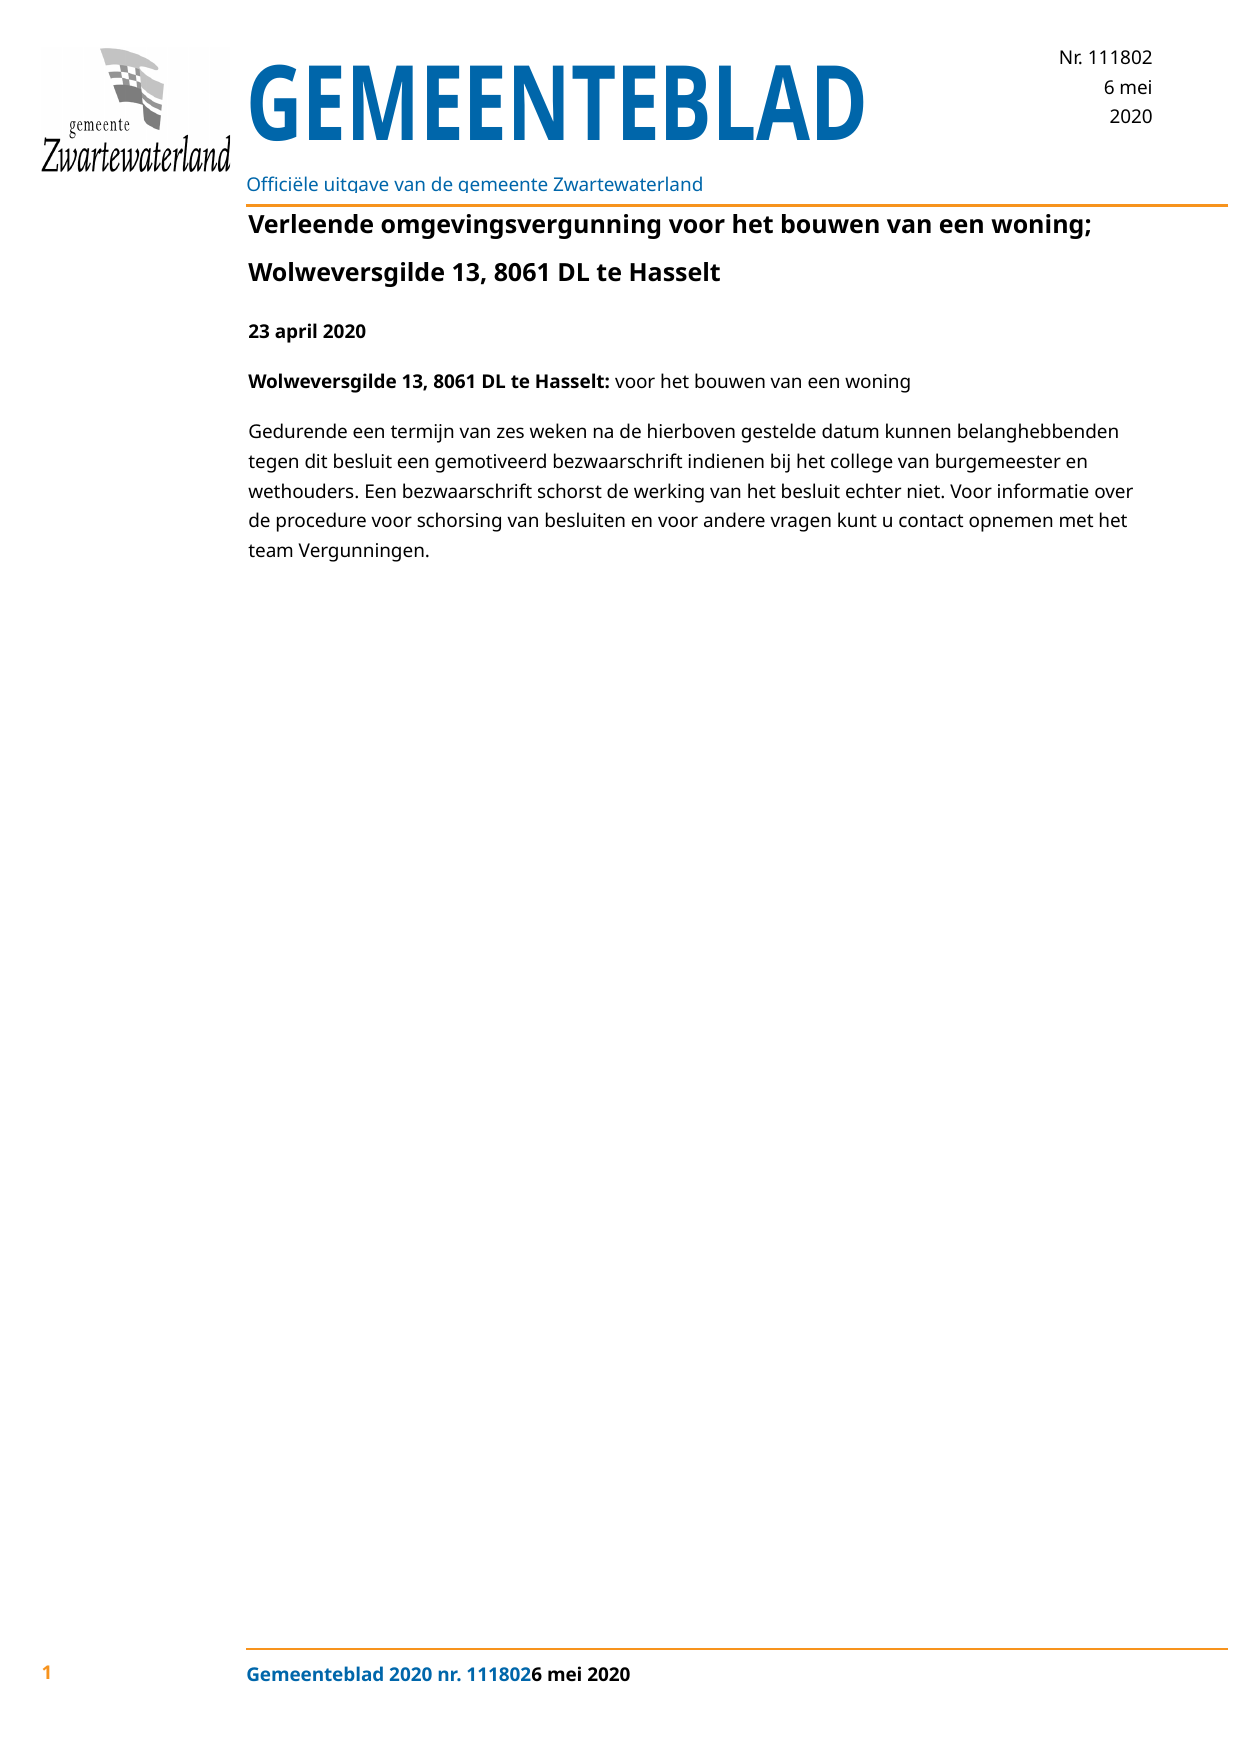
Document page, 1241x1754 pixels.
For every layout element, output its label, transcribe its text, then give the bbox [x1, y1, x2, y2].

text 23 april 2020 [248, 318, 1152, 344]
picture [41, 47, 231, 172]
text Wolweversgilde 13, 8061 DL te Hasselt: voor het bouwen van een woning [248, 368, 1152, 394]
text Verleende omgevingsvergunning voor het bouwen van een woning; Wolweversgilde 13, 8061 DL te Hasselt [248, 207, 1152, 288]
text Gedurende een termijn van zes weken na de hierboven gestelde datum kunnen belanghebbenden tegen dit besluit een gemotiveerd bezwaarschrift indienen bij het college van burgemeester en wethouders. Een bezwaarschrift schorst de werking van het besluit echter niet. Voor informatie over de procedure voor schorsing van besluiten en voor andere vragen kunt u contact opnemen met het team Vergunningen. [248, 419, 1152, 563]
